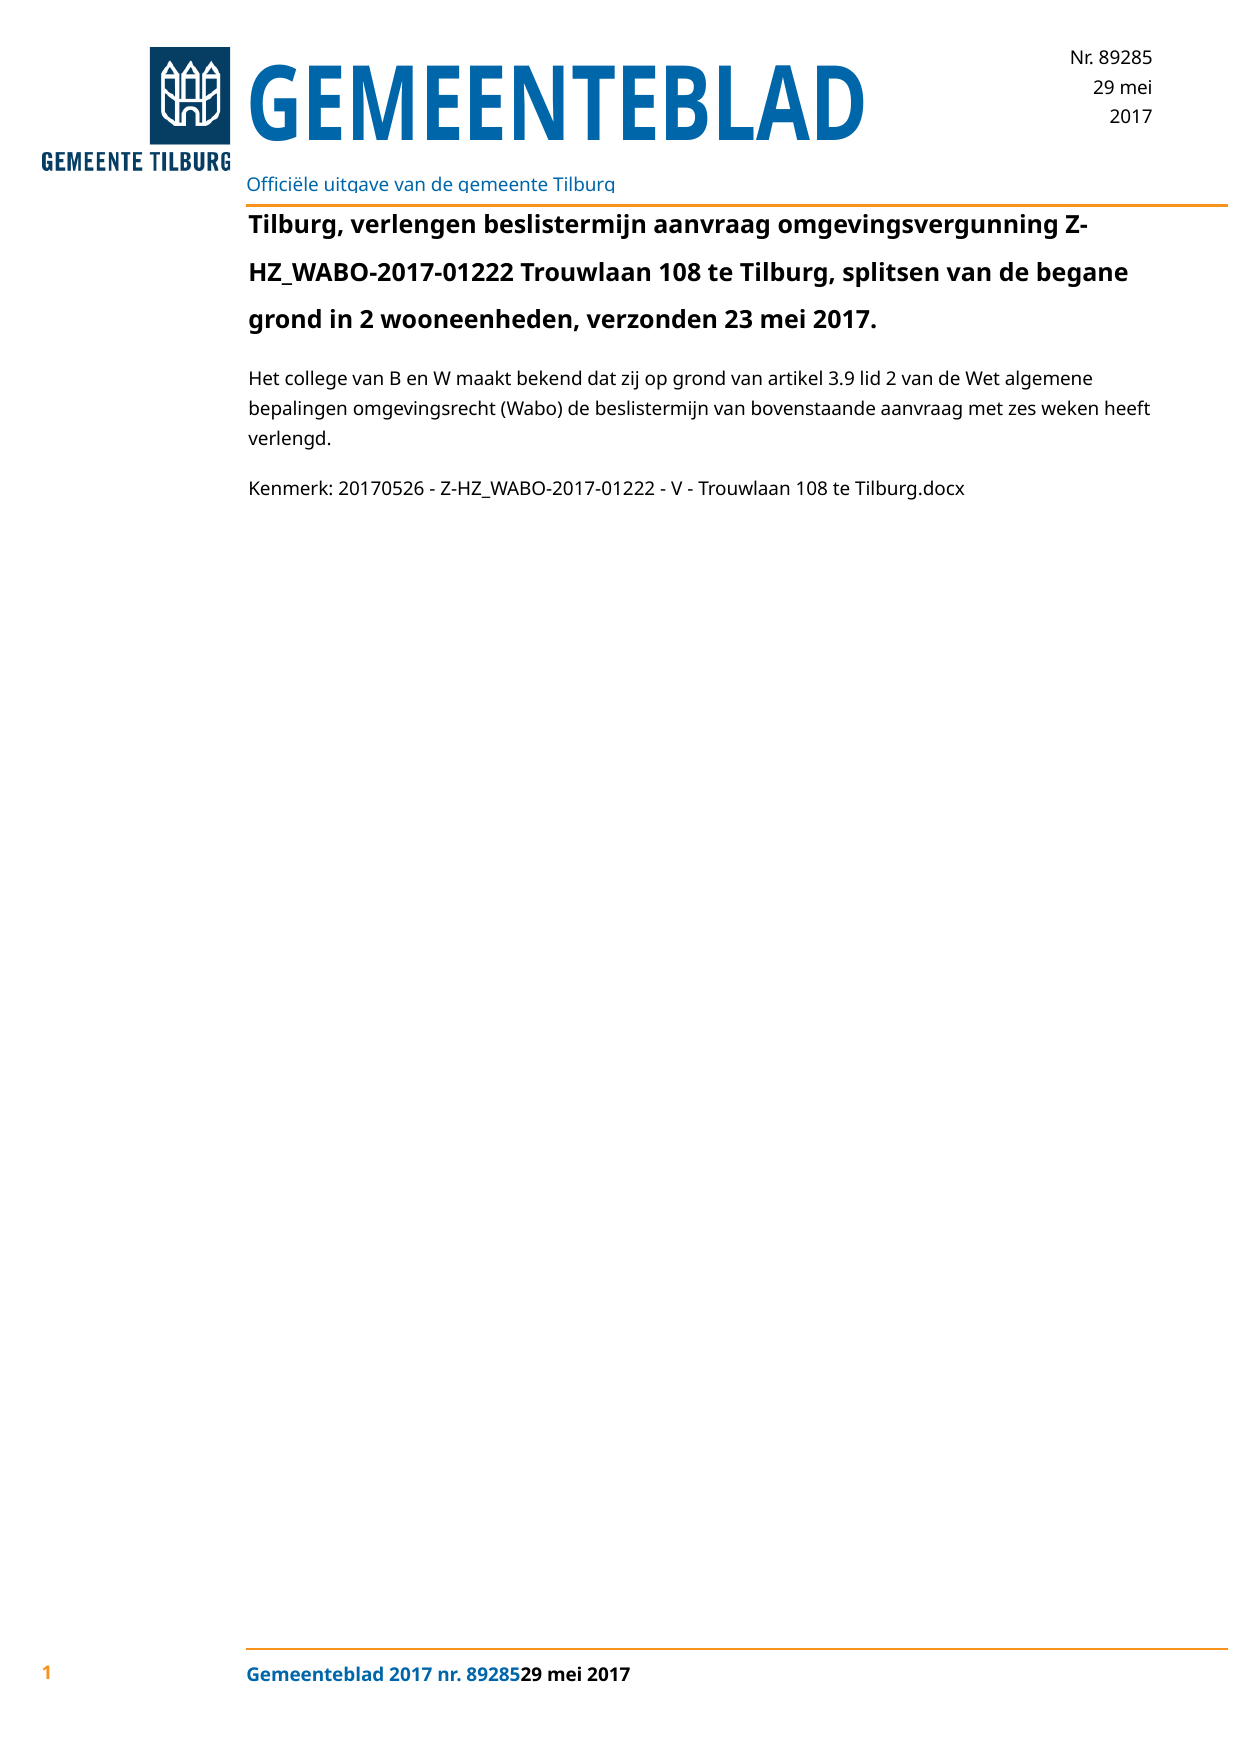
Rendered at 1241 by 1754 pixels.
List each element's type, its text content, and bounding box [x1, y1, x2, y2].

text Tilburg, verlengen beslistermijn aanvraag omgevingsvergunning Z-HZ_WABO-2017-01222 Trouwlaan 108 te Tilburg, splitsen van de begane grond in 2 wooneenheden, verzonden 23 mei 2017. [248, 207, 1152, 336]
text Kenmerk: 20170526 - Z-HZ_WABO-2017-01222 - V - Trouwlaan 108 te Tilburg.docx [248, 475, 1152, 501]
picture [41, 47, 231, 172]
text Het college van B en W maakt bekend dat zij op grond van artikel 3.9 lid 2 van de Wet algemene bepalingen omgevingsrecht (Wabo) de beslistermijn van bovenstaande aanvraag met zes weken heeft verlengd. [248, 366, 1152, 450]
